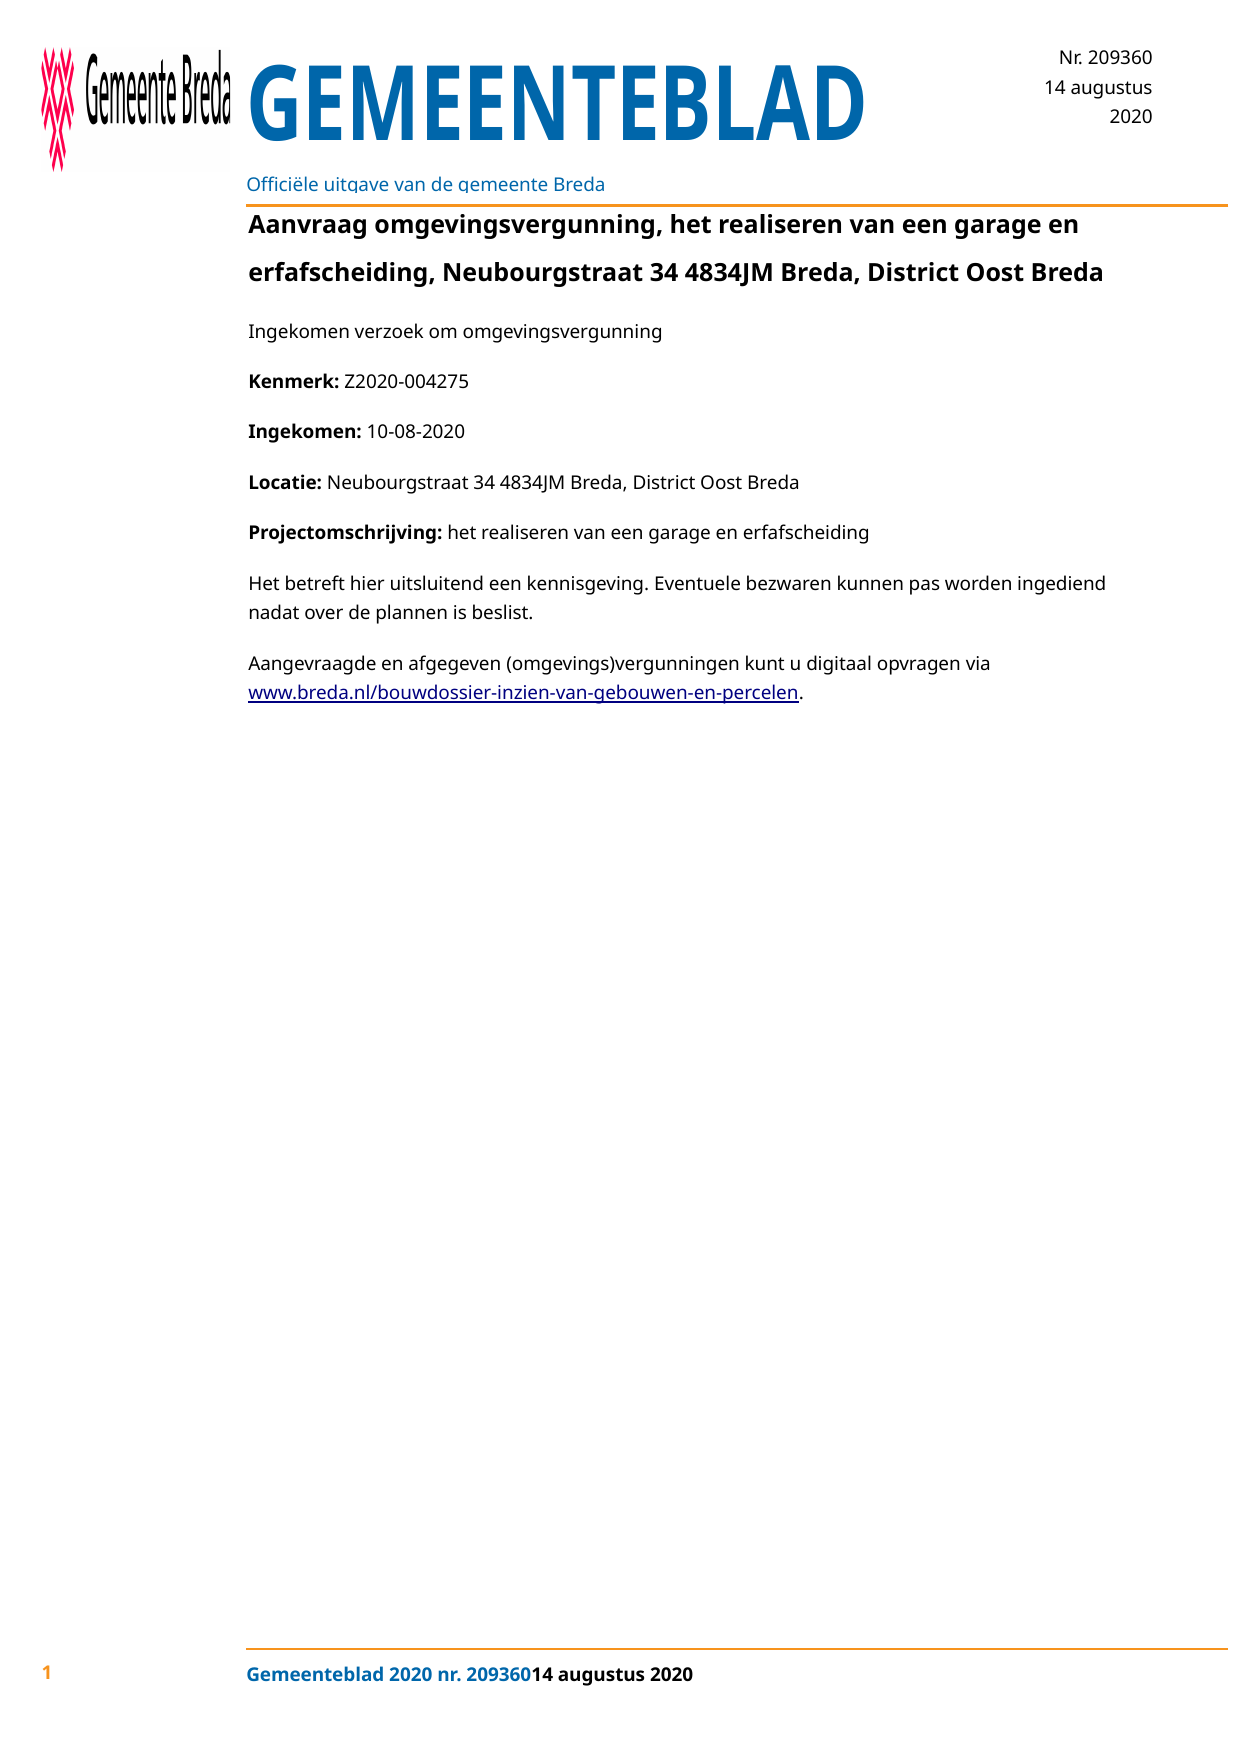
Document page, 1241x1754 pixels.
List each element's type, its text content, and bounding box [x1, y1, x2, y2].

text Projectomschrijving: het realiseren van een garage en erfafscheiding [248, 519, 1152, 545]
picture [41, 47, 231, 172]
text Ingekomen verzoek om omgevingsvergunning [248, 318, 1152, 344]
text Aanvraag omgevingsvergunning, het realiseren van een garage en erfafscheiding, Neubourgstraat 34 4834JM Breda, District Oost Breda [248, 207, 1152, 288]
text Aangevraagde en afgegeven (omgevings)vergunningen kunt u digitaal opvragen via www.breda.nl/bouwdossier-inzien-van-gebouwen-en-percelen. [248, 650, 1152, 705]
text Het betreft hier uitsluitend een kennisgeving. Eventuele bezwaren kunnen pas worden ingediend nadat over de plannen is beslist. [248, 570, 1152, 625]
text Locatie: Neubourgstraat 34 4834JM Breda, District Oost Breda [248, 469, 1152, 495]
text Kenmerk: Z2020-004275 [248, 368, 1152, 394]
text Ingekomen: 10-08-2020 [248, 419, 1152, 444]
